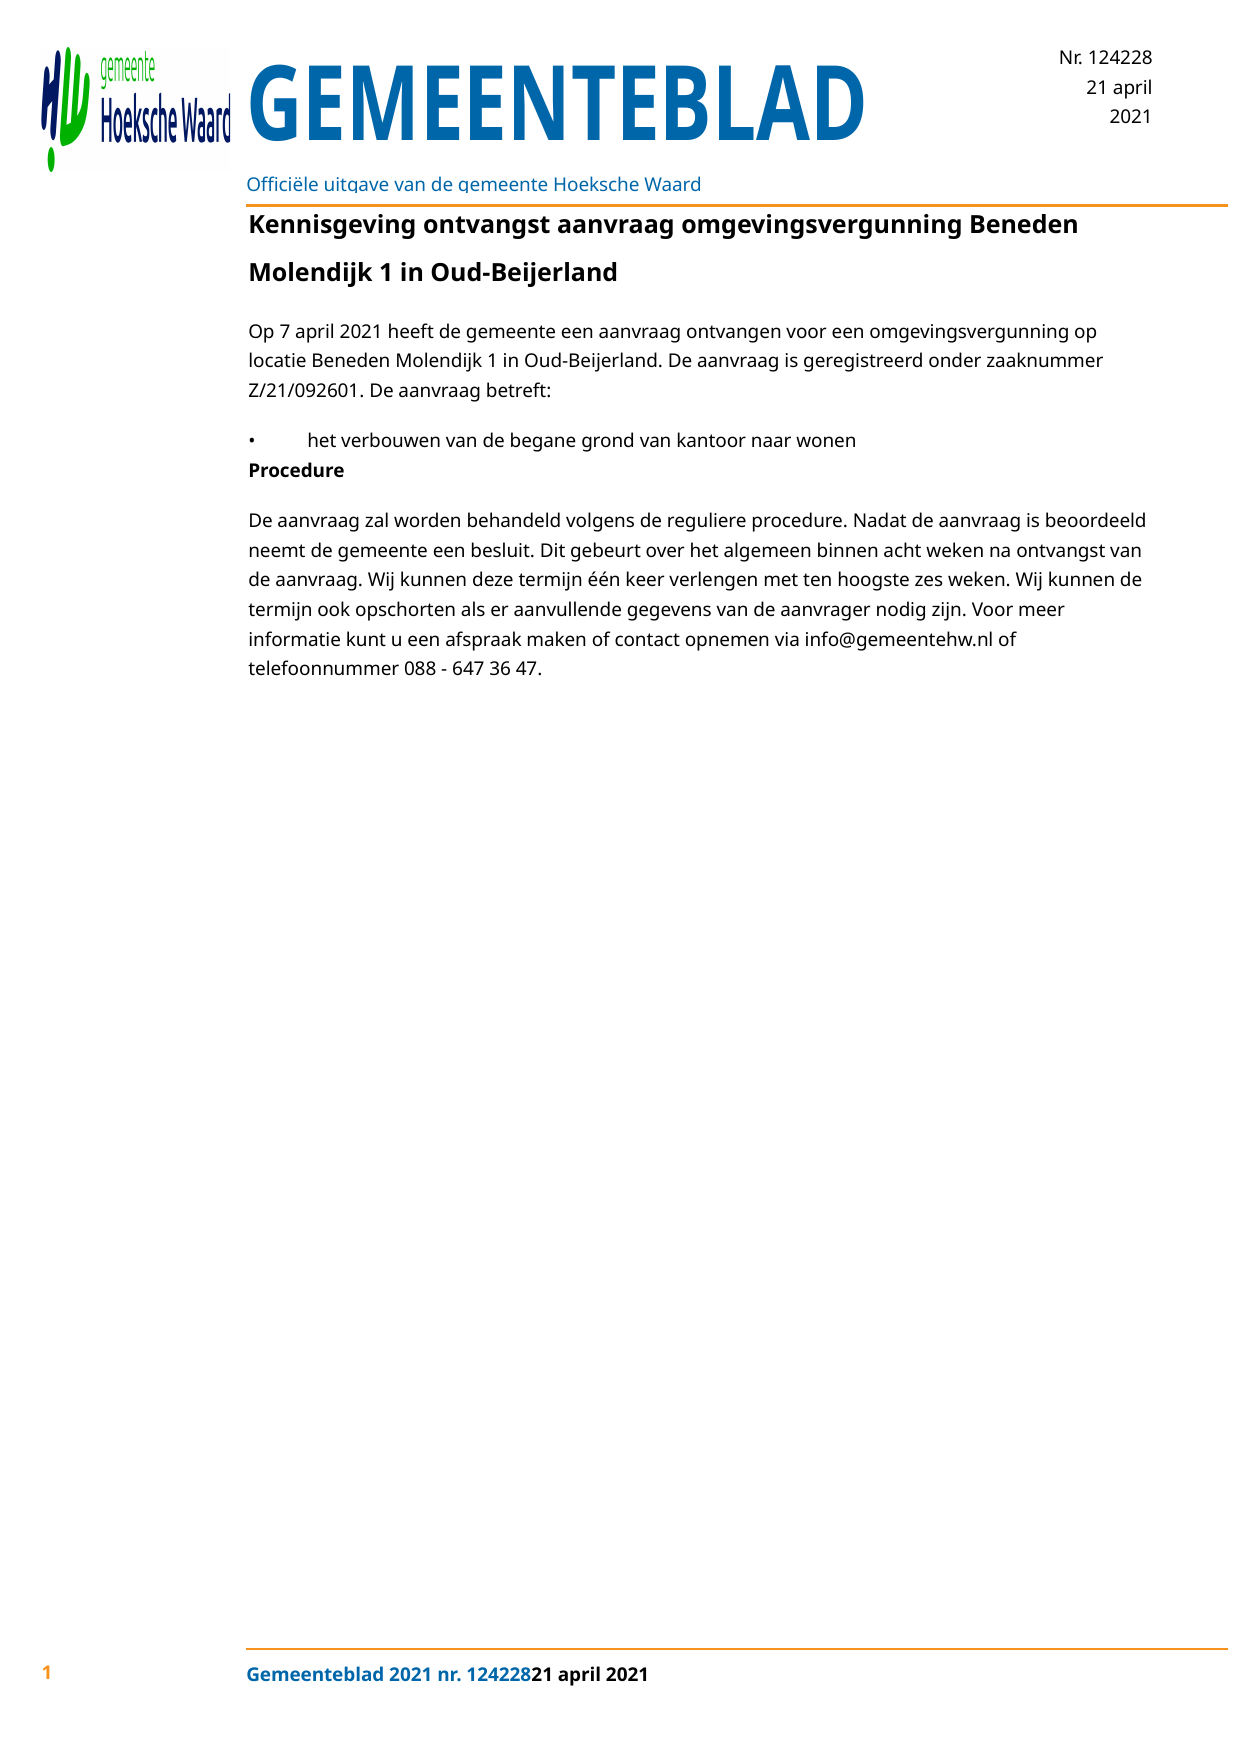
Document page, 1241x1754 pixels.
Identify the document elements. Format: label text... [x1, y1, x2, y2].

picture [41, 47, 231, 172]
list het verbouwen van de begane grond van kantoor naar wonen [248, 427, 1152, 453]
text Kennisgeving ontvangst aanvraag omgevingsvergunning Beneden Molendijk 1 in Oud-Beijerland [248, 207, 1152, 288]
text Procedure [248, 457, 1152, 483]
text Op 7 april 2021 heeft de gemeente een aanvraag ontvangen voor een omgevingsvergunning op locatie Beneden Molendijk 1 in Oud-Beijerland. De aanvraag is geregistreerd onder zaaknummer Z/21/092601. De aanvraag betreft: [248, 318, 1152, 403]
text De aanvraag zal worden behandeld volgens de reguliere procedure. Nadat de aanvraag is beoordeeld neemt de gemeente een besluit. Dit gebeurt over het algemeen binnen acht weken na ontvangst van de aanvraag. Wij kunnen deze termijn één keer verlengen met ten hoogste zes weken. Wij kunnen de termijn ook opschorten als er aanvullende gegevens van de aanvrager nodig zijn. Voor meer informatie kunt u een afspraak maken of contact opnemen via info@gemeentehw.nl of telefoonnummer 088 - 647 36 47. [248, 507, 1152, 681]
